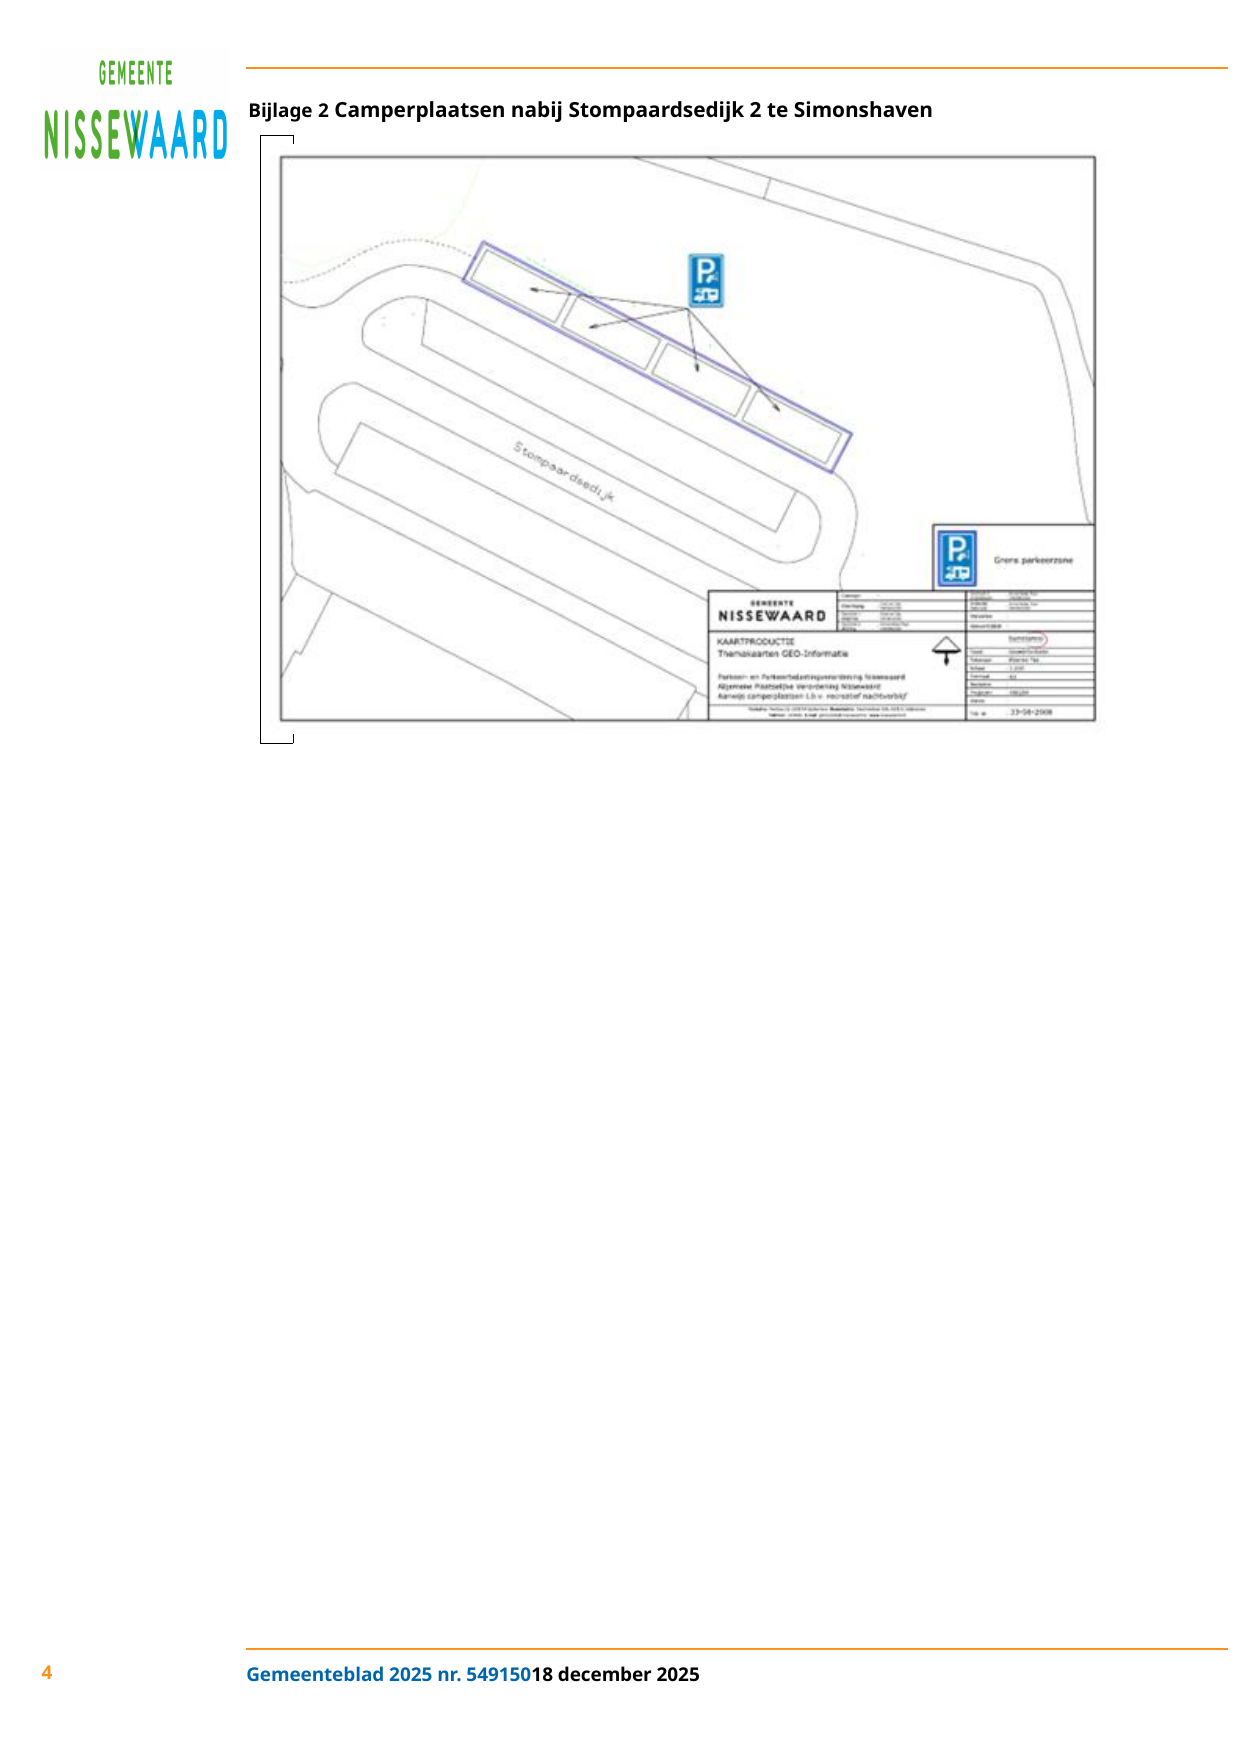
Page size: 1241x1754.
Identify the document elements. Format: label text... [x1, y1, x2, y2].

picture [268, 144, 1108, 734]
picture [41, 47, 231, 172]
text Bijlage 2 Camperplaatsen nabij Stompaardsedijk 2 te Simonshaven [248, 95, 1152, 123]
